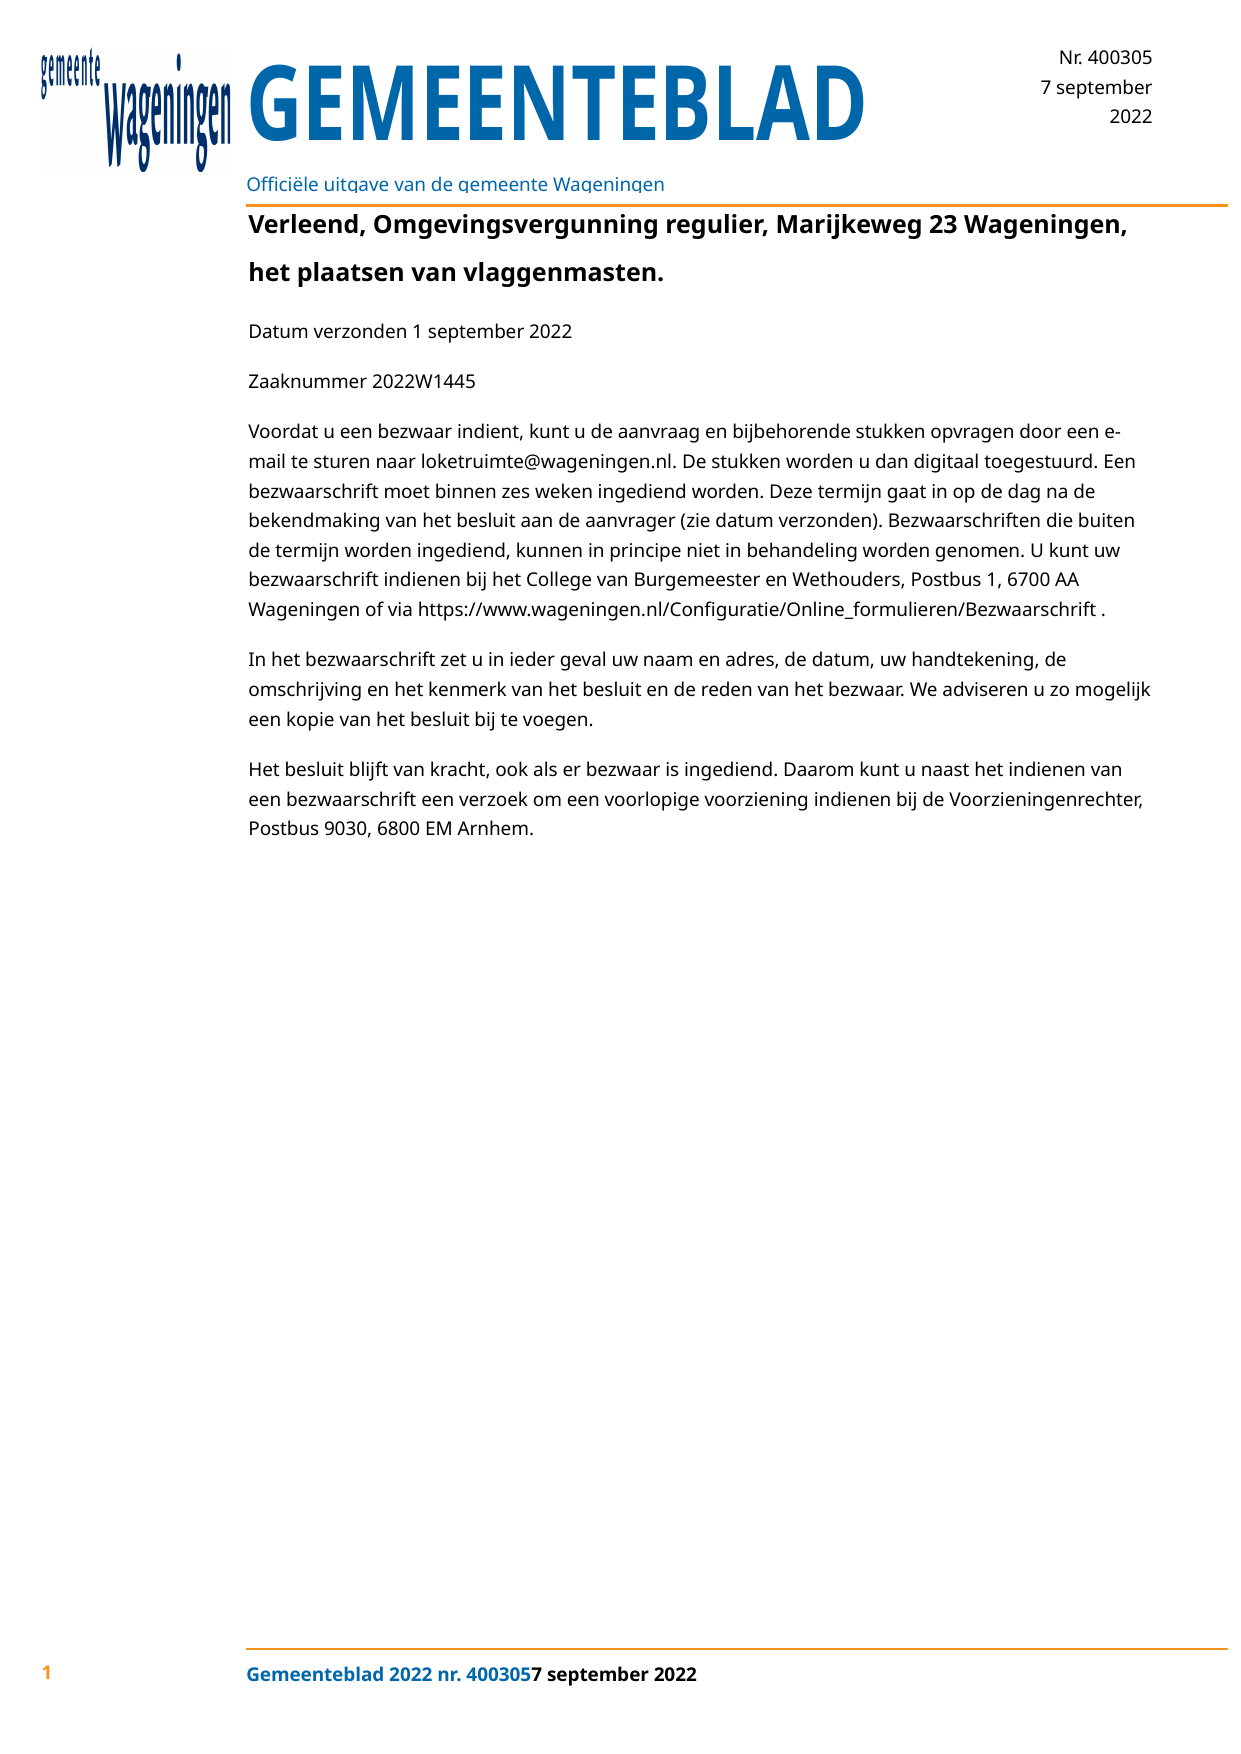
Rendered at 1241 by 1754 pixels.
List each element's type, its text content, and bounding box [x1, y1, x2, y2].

text Verleend, Omgevingsvergunning regulier, Marijkeweg 23 Wageningen, het plaatsen van vlaggenmasten. [248, 207, 1152, 288]
text In het bezwaarschrift zet u in ieder geval uw naam en adres, de datum, uw handtekening, de omschrijving en het kenmerk van het besluit en de reden van het bezwaar. We adviseren u zo mogelijk een kopie van het besluit bij te voegen. [248, 647, 1152, 732]
picture [41, 47, 231, 172]
text Zaaknummer 2022W1445 [248, 368, 1152, 394]
text Datum verzonden 1 september 2022 [248, 318, 1152, 344]
text Voordat u een bezwaar indient, kunt u de aanvraag en bijbehorende stukken opvragen door een e-mail te sturen naar loketruimte@wageningen.nl. De stukken worden u dan digitaal toegestuurd. Een bezwaarschrift moet binnen zes weken ingediend worden. Deze termijn gaat in op de dag na de bekendmaking van het besluit aan de aanvrager (zie datum verzonden). Bezwaarschriften die buiten de termijn worden ingediend, kunnen in principe niet in behandeling worden genomen. U kunt uw bezwaarschrift indienen bij het College van Burgemeester en Wethouders, Postbus 1, 6700 AA Wageningen of via https://www.wageningen.nl/Configuratie/Online_formulieren/Bezwaarschrift . [248, 419, 1152, 622]
text Het besluit blijft van kracht, ook als er bezwaar is ingediend. Daarom kunt u naast het indienen van een bezwaarschrift een verzoek om een voorlopige voorziening indienen bij de Voorzieningenrechter, Postbus 9030, 6800 EM Arnhem. [248, 756, 1152, 841]
